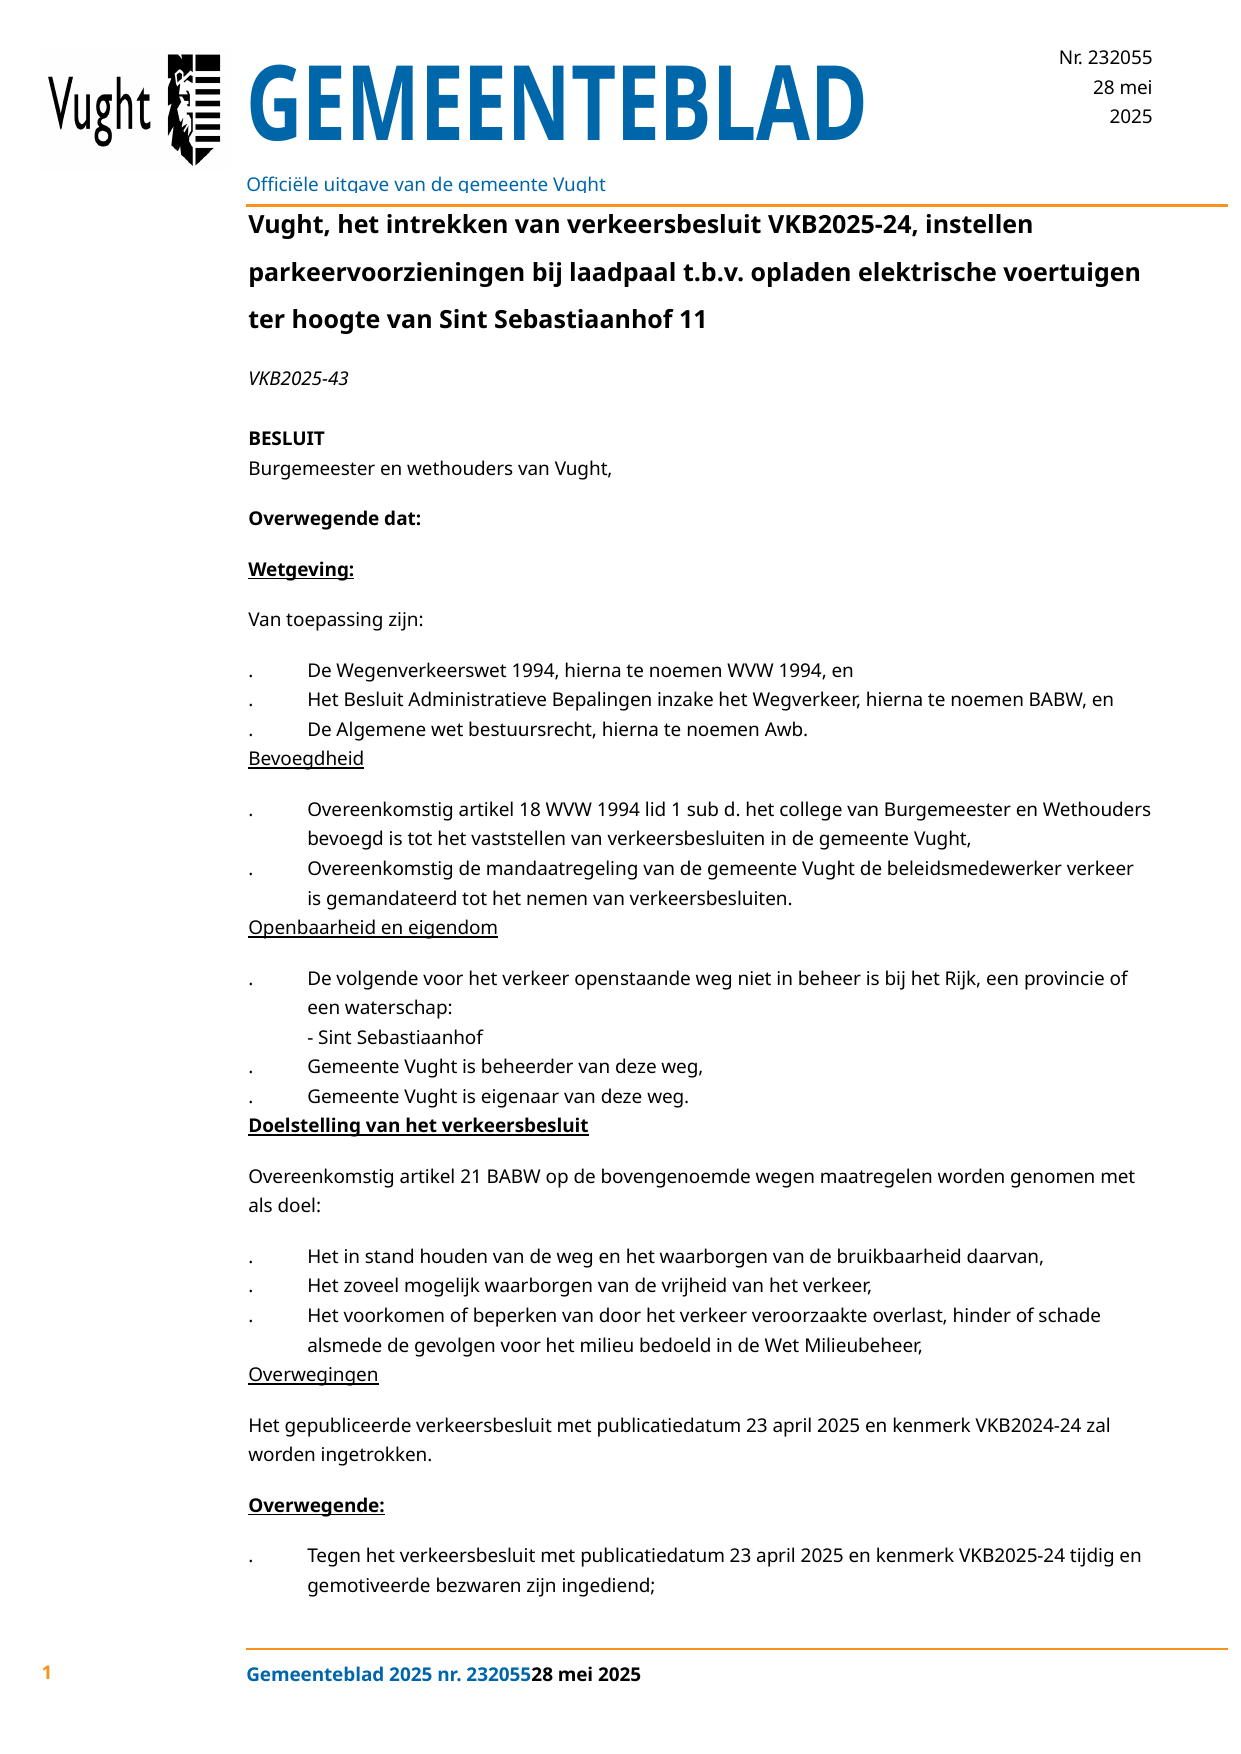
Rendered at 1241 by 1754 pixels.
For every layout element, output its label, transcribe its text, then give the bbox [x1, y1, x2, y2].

text Burgemeester en wethouders van Vught, [248, 455, 1152, 481]
list De Wegenverkeerswet 1994, hierna te noemen WVW 1994, en [248, 657, 1152, 682]
list De volgende voor het verkeer open­staande weg niet in be­heer is bij het Rijk, een provin­cie of een water­schap: [248, 965, 1152, 1020]
list Het Besluit Administratieve Bepalingen inzake het Wegverkeer, hierna te noemen BABW, en [248, 686, 1152, 712]
list Overeenkomstig artikel 18 WVW 1994 lid 1 sub d. het college van Burgemeester en Wethouders bevoegd is tot het vaststel­len van ver­keersbe­sluiten in de gemeente Vught, [248, 796, 1152, 851]
text Overwegende dat: [248, 506, 1152, 531]
text BESLUIT [248, 426, 1152, 451]
picture [41, 47, 231, 172]
text Vught, het intrekken van verkeersbesluit VKB2025-24, instellen parkeervoorzieningen bij laadpaal t.b.v. opladen elektrische voertuigen ter hoogte van Sint Sebastiaanhof 11 [248, 207, 1152, 336]
text Wetgeving: [248, 556, 1152, 582]
list Het zoveel mogelijk waarborgen van de vrijheid van het verkeer, [248, 1273, 1152, 1298]
text Het gepubliceerde verkeersbesluit met publicatiedatum 23 april 2025 en kenmerk VKB2024-24 zal worden ingetrokken. [248, 1412, 1152, 1467]
list Overeenkomstig de mandaatregeling van de gemeente Vught de beleidsmedewerker verkeer is gemandateerd tot het nemen van verkeersbesluiten. [248, 855, 1152, 910]
list Het voorkomen of beperken van door het verkeer veroorzaakte overlast, hinder of schade alsmede de gevolgen voor het milieu bedoeld in de Wet Milieubeheer, [248, 1302, 1152, 1357]
text Doelstelling van het verkeersbesluit [248, 1113, 1152, 1138]
text Openbaarheid en eigendom [248, 914, 1152, 940]
text Overeenkomstig artikel 21 BABW op de bovengenoemde wegen maatregelen worden genomen met als doel: [248, 1163, 1152, 1218]
list Gemeente Vught is eigenaar van deze weg. [248, 1083, 1152, 1109]
list Gemeente Vught is beheerder van deze weg, [248, 1053, 1152, 1079]
list Tegen het verkeersbesluit met publicatiedatum 23 april 2025 en kenmerk VKB2025-24 tijdig en gemotiveerde bezwaren zijn ingediend; [248, 1542, 1152, 1597]
text Overwegingen [248, 1361, 1152, 1387]
list Het in stand houden van de weg en het waarborgen van de bruikbaarheid daarvan, [248, 1243, 1152, 1269]
list De Algemene wet bestuursrecht, hierna te noemen Awb. [248, 716, 1152, 742]
text Van toepassing zijn: [248, 606, 1152, 632]
text VKB2025-43 [248, 366, 1152, 391]
text Overwegende: [248, 1492, 1152, 1517]
list - Sint Sebastiaanhof [248, 1024, 1152, 1049]
text Bevoegdheid [248, 746, 1152, 771]
